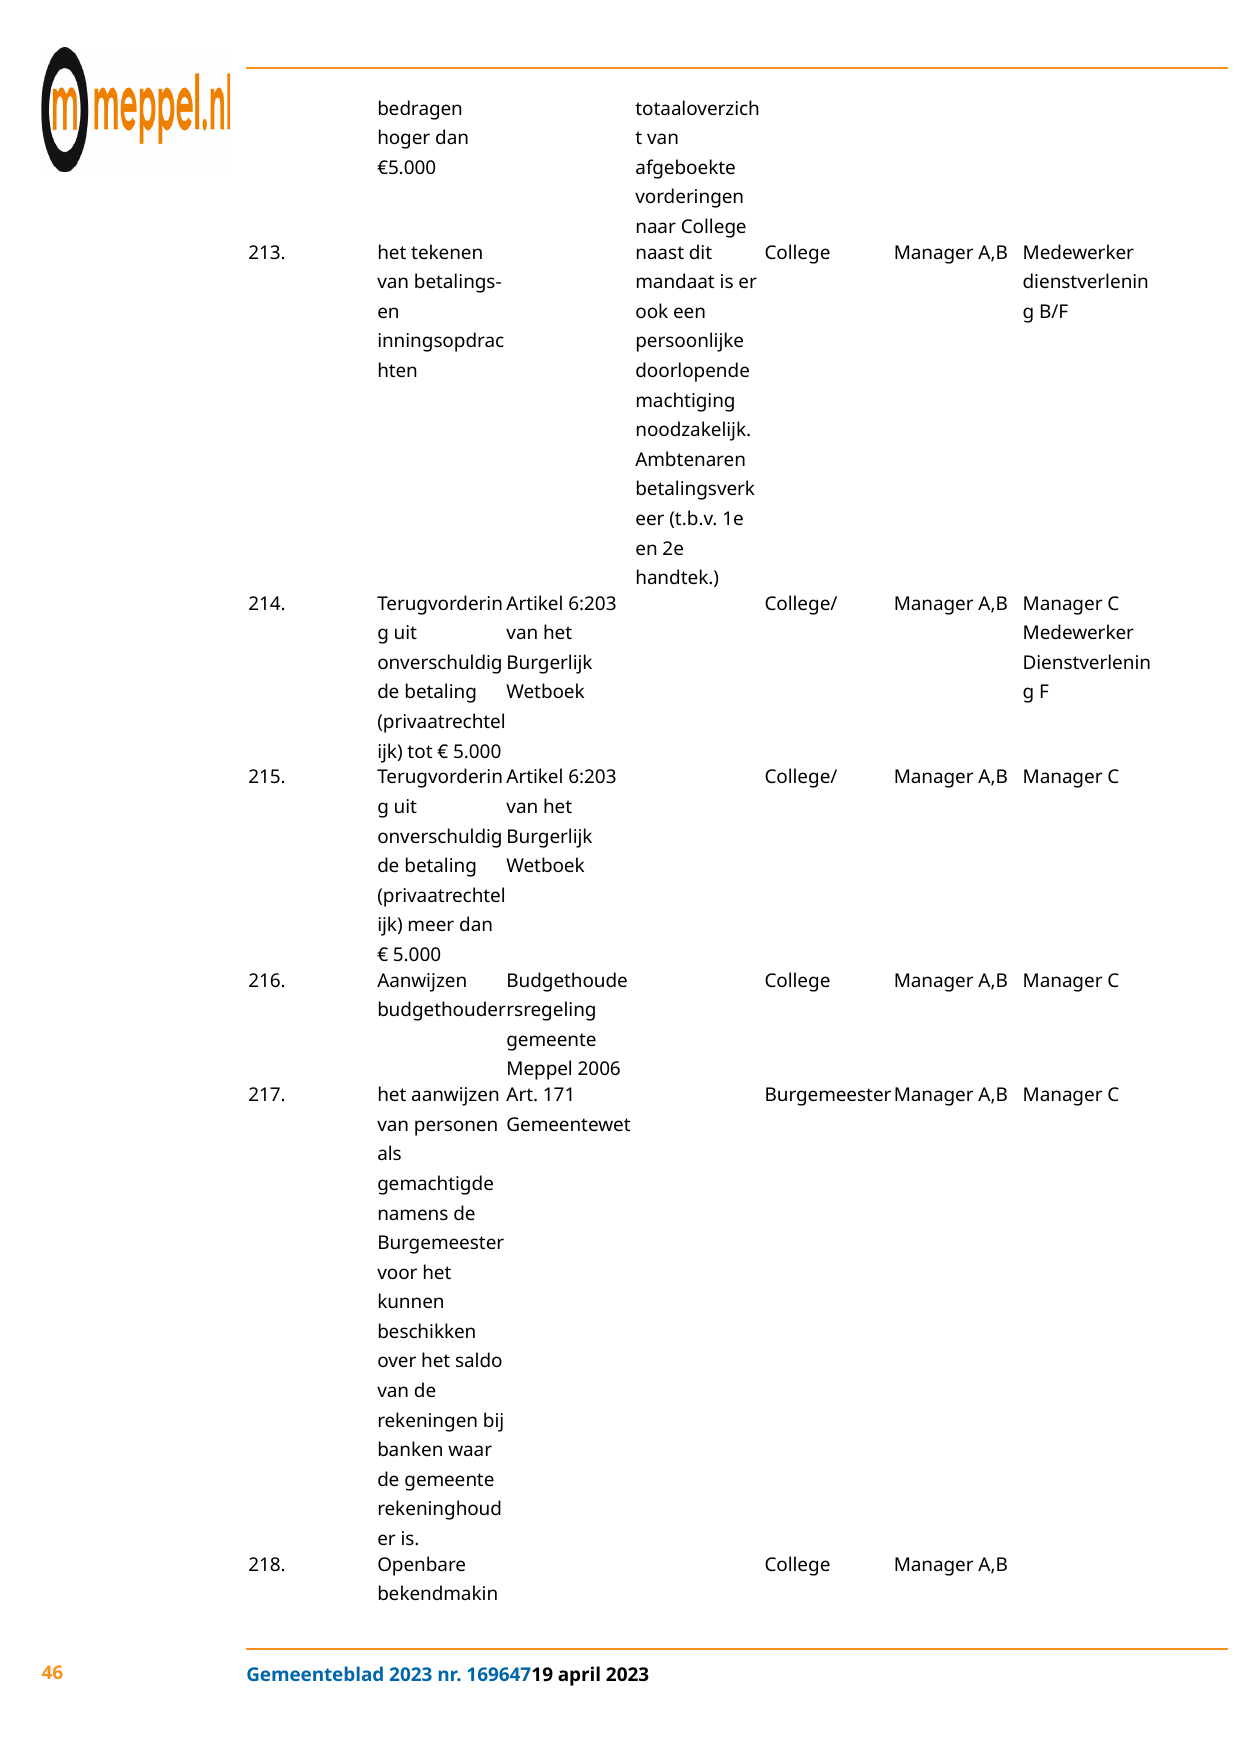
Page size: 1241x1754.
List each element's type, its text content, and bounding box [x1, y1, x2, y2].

table_cell Manager A,B [894, 1551, 1022, 1606]
table_cell Manager C [1023, 967, 1152, 1081]
table_cell [635, 967, 764, 1081]
table_cell 213. [248, 239, 377, 590]
table_cell College [764, 239, 893, 590]
table_cell [635, 764, 764, 967]
table_cell [1023, 95, 1152, 239]
table_cell Aanwijzen budgethouder [377, 967, 506, 1081]
table_cell [635, 1551, 764, 1606]
table_cell Budgethoudersregeling gemeente Meppel 2006 [506, 967, 635, 1081]
table_cell 218. [248, 1551, 377, 1606]
table_cell Terugvordering uit onverschuldigde betaling (privaatrechtelijk) meer dan € 5.000 [377, 764, 506, 967]
table_cell het tekenen van betalings- en inningsopdrachten [377, 239, 506, 590]
table_cell Manager A,B [894, 239, 1022, 590]
table_cell naast dit mandaat is er ook een persoonlijke doorlopende machtiging noodzakelijk. Ambtenaren betalingsverkeer (t.b.v. 1e en 2e handtek.) [635, 239, 764, 590]
table_cell Art. 171 Gemeentewet [506, 1081, 635, 1551]
table_cell Manager A,B [894, 967, 1022, 1081]
table_cell College/ [764, 764, 893, 967]
table_cell Manager A,B [894, 1081, 1022, 1551]
table_cell [506, 239, 635, 590]
table_cell 217. [248, 1081, 377, 1551]
table_cell College [764, 967, 893, 1081]
table_cell Manager A,B [894, 764, 1022, 967]
table_cell [635, 590, 764, 764]
table_cell totaaloverzicht van afgeboekte vorderingen naar College [635, 95, 764, 239]
table_cell 215. [248, 764, 377, 967]
table_cell College [764, 1551, 893, 1606]
table_cell 216. [248, 967, 377, 1081]
table_cell Manager C Medewerker Dienstverlening F [1023, 590, 1152, 764]
table_cell Burgemeester [764, 1081, 893, 1551]
picture [41, 47, 231, 172]
table_cell College/ [764, 590, 893, 764]
table_cell bedragen hoger dan €5.000 [377, 95, 506, 239]
table_cell [1023, 1551, 1152, 1606]
table_cell 214. [248, 590, 377, 764]
table_cell Artikel 6:203 van het Burgerlijk Wetboek [506, 764, 635, 967]
table_cell [894, 95, 1022, 239]
table_cell [506, 1551, 635, 1606]
table_cell het aanwijzen van personen als gemachtigde namens de Burgemeester voor het kunnen beschikken over het saldo van de rekeningen bij banken waar de gemeente rekeninghouder is. [377, 1081, 506, 1551]
table_cell Manager C [1023, 764, 1152, 967]
table_cell Terugvordering uit onverschuldigde betaling (privaatrechtelijk) tot € 5.000 [377, 590, 506, 764]
table_cell [248, 95, 377, 239]
table_cell Openbare bekendmakin [377, 1551, 506, 1606]
table_cell Manager C [1023, 1081, 1152, 1551]
table_cell [506, 95, 635, 239]
table_cell [635, 1081, 764, 1551]
table_cell Medewerker dienstverlening B/F [1023, 239, 1152, 590]
table_cell Artikel 6:203 van het Burgerlijk Wetboek [506, 590, 635, 764]
table_cell Manager A,B [894, 590, 1022, 764]
table_cell [764, 95, 893, 239]
